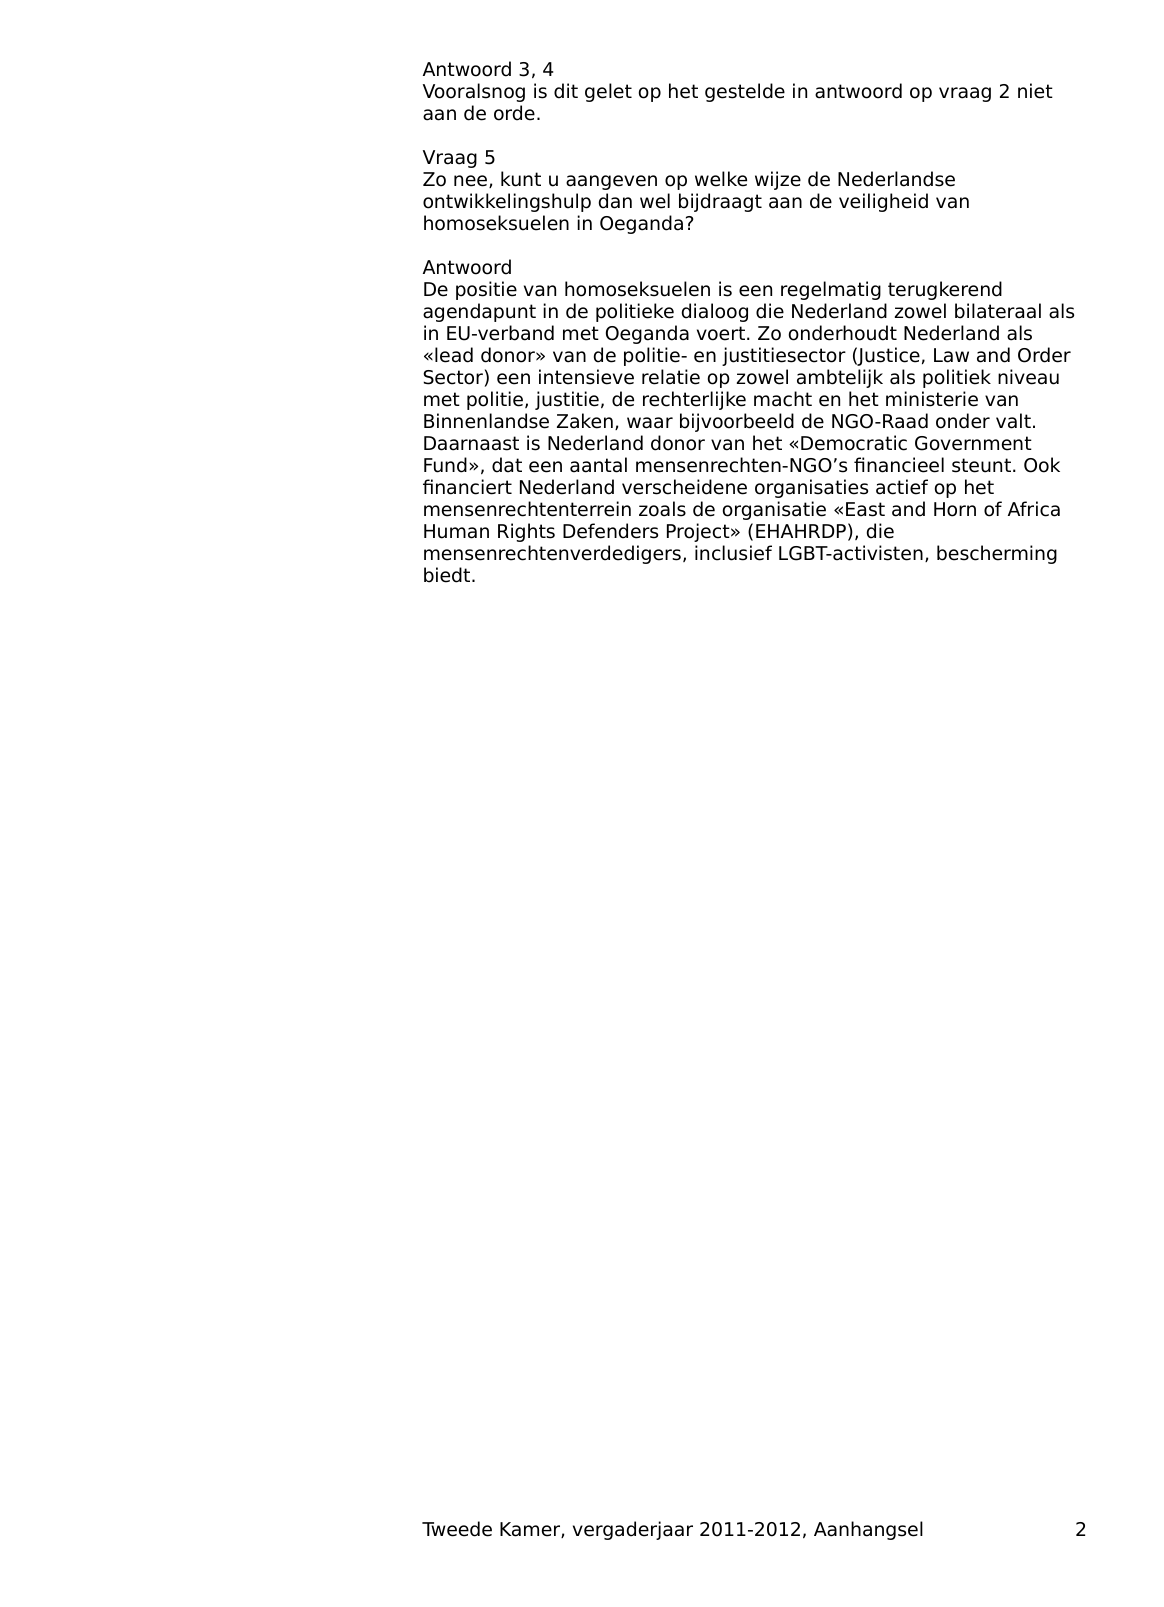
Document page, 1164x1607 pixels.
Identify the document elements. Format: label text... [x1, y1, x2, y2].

text Antwoord [422, 257, 1087, 279]
text Vraag 5 [422, 147, 1087, 169]
text Vooralsnog is dit gelet op het gestelde in antwoord op vraag 2 niet aan de orde. [422, 81, 1087, 125]
text Zo nee, kunt u aangeven op welke wijze de Nederlandse ontwikkelingshulp dan wel bijdraagt aan de veiligheid van homoseksuelen in Oeganda? [422, 169, 1087, 235]
text Antwoord 3, 4 [422, 59, 1087, 81]
text De positie van homoseksuelen is een regelmatig terugkerend agendapunt in de politieke dialoog die Nederland zowel bilateraal als in EU-verband met Oeganda voert. Zo onderhoudt Nederland als «lead donor» van de politie- en justitiesector (Justice, Law and Order Sector) een intensieve relatie op zowel ambtelijk als politiek niveau met politie, justitie, de rechterlijke macht en het ministerie van Binnenlandse Zaken, waar bijvoorbeeld de NGO-Raad onder valt. Daarnaast is Nederland donor van het «Democratic Government Fund», dat een aantal mensenrechten-NGO’s financieel steunt. Ook financiert Nederland verscheidene organisaties actief op het mensenrechtenterrein zoals de organisatie «East and Horn of Africa Human Rights Defenders Project» (EHAHRDP), die mensenrechtenverdedigers, inclusief LGBT-activisten, bescherming biedt. [422, 279, 1087, 587]
